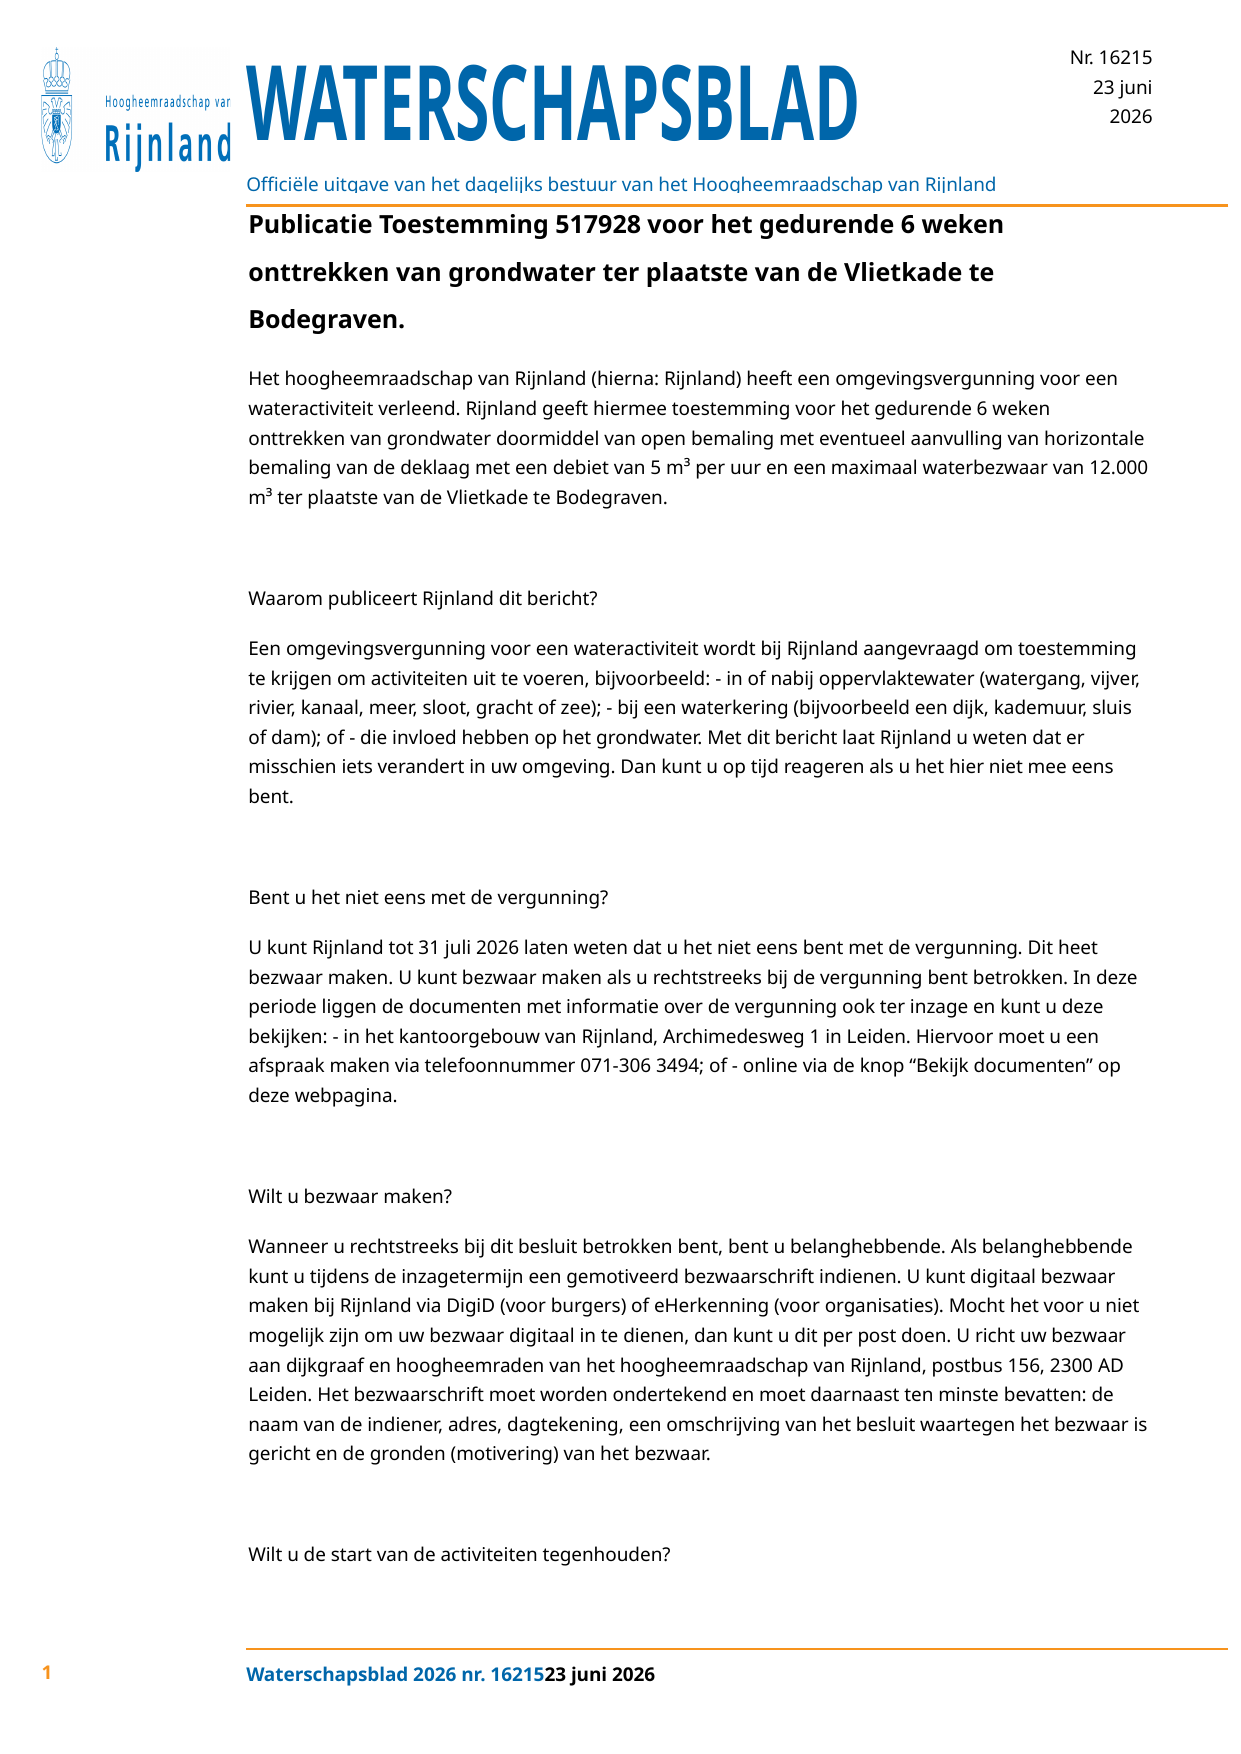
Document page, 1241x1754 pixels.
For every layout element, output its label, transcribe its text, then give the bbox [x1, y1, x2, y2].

text Het hoogheemraadschap van Rijnland (hierna: Rijnland) heeft een omgevingsvergunning voor een wateractiviteit verleend. Rijnland geeft hiermee toestemming voor het gedurende 6 weken onttrekken van grondwater doormiddel van open bemaling met eventueel aanvulling van horizontale bemaling van de deklaag met een debiet van 5 m³ per uur en een maximaal waterbezwaar van 12.000 m³ ter plaatste van de Vlietkade te Bodegraven. [248, 366, 1152, 509]
text Bent u het niet eens met de vergunning? [248, 884, 1152, 909]
text Wanneer u rechtstreeks bij dit besluit betrokken bent, bent u belanghebbende. Als belanghebbende kunt u tijdens de inzagetermijn een gemotiveerd bezwaarschrift indienen. U kunt digitaal bezwaar maken bij Rijnland via DigiD (voor burgers) of eHerkenning (voor organisaties). Mocht het voor u niet mogelijk zijn om uw bezwaar digitaal in te dienen, dan kunt u dit per post doen. U richt uw bezwaar aan dijkgraaf en hoogheemraden van het hoogheemraadschap van Rijnland, postbus 156, 2300 AD Leiden. Het bezwaarschrift moet worden ondertekend en moet daarnaast ten minste bevatten: de naam van de indiener, adres, dagtekening, een omschrijving van het besluit waartegen het bezwaar is gericht en de gronden (motivering) van het bezwaar. [248, 1233, 1152, 1466]
picture [41, 47, 231, 172]
text U kunt Rijnland tot 31 juli 2026 laten weten dat u het niet eens bent met de vergunning. Dit heet bezwaar maken. U kunt bezwaar maken als u rechtstreeks bij de vergunning bent betrokken. In deze periode liggen de documenten met informatie over de vergunning ook ter inzage en kunt u deze bekijken: - in het kantoorgebouw van Rijnland, Archimedesweg 1 in Leiden. Hiervoor moet u een afspraak maken via telefoonnummer 071-306 3494; of - online via de knop “Bekijk documenten” op deze webpagina. [248, 934, 1152, 1108]
text Wilt u de start van de activiteiten tegenhouden? [248, 1541, 1152, 1567]
text Een omgevingsvergunning voor een wateractiviteit wordt bij Rijnland aangevraagd om toestemming te krijgen om activiteiten uit te voeren, bijvoorbeeld: - in of nabij oppervlaktewater (watergang, vijver, rivier, kanaal, meer, sloot, gracht of zee); - bij een waterkering (bijvoorbeeld een dijk, kademuur, sluis of dam); of - die invloed hebben op het grondwater. Met dit bericht laat Rijnland u weten dat er misschien iets verandert in uw omgeving. Dan kunt u op tijd reageren als u het hier niet mee eens bent. [248, 635, 1152, 809]
text Publicatie Toestemming 517928 voor het gedurende 6 weken onttrekken van grondwater ter plaatste van de Vlietkade te Bodegraven. [248, 207, 1152, 336]
text Waarom publiceert Rijnland dit bericht? [248, 585, 1152, 610]
text Wilt u bezwaar maken? [248, 1183, 1152, 1209]
